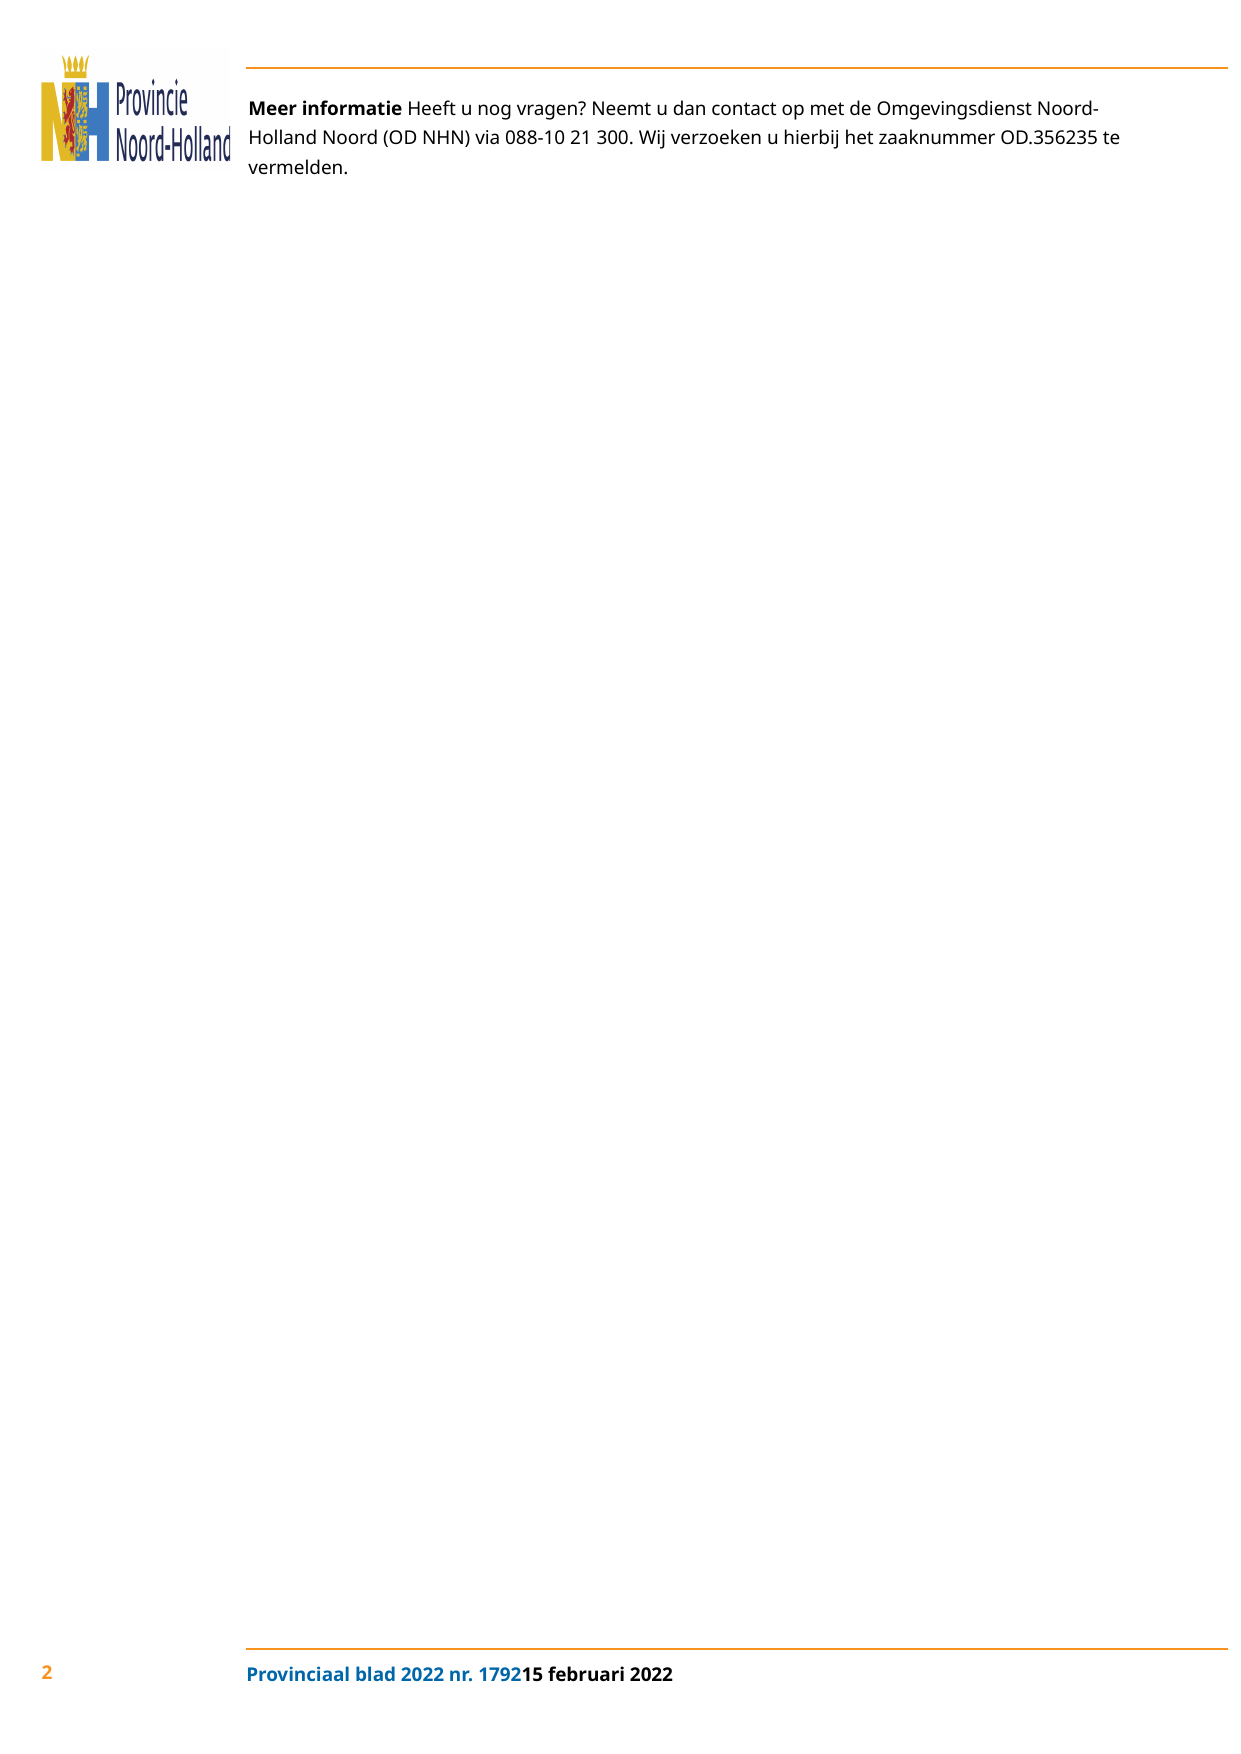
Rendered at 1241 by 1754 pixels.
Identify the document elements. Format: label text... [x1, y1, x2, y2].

text Meer informatie Heeft u nog vragen? Neemt u dan contact op met de Omgevingsdienst Noord-Holland Noord (OD NHN) via 088-10 21 300. Wij verzoeken u hierbij het zaaknummer OD.356235 te vermelden. [248, 95, 1152, 180]
picture [41, 47, 231, 172]
